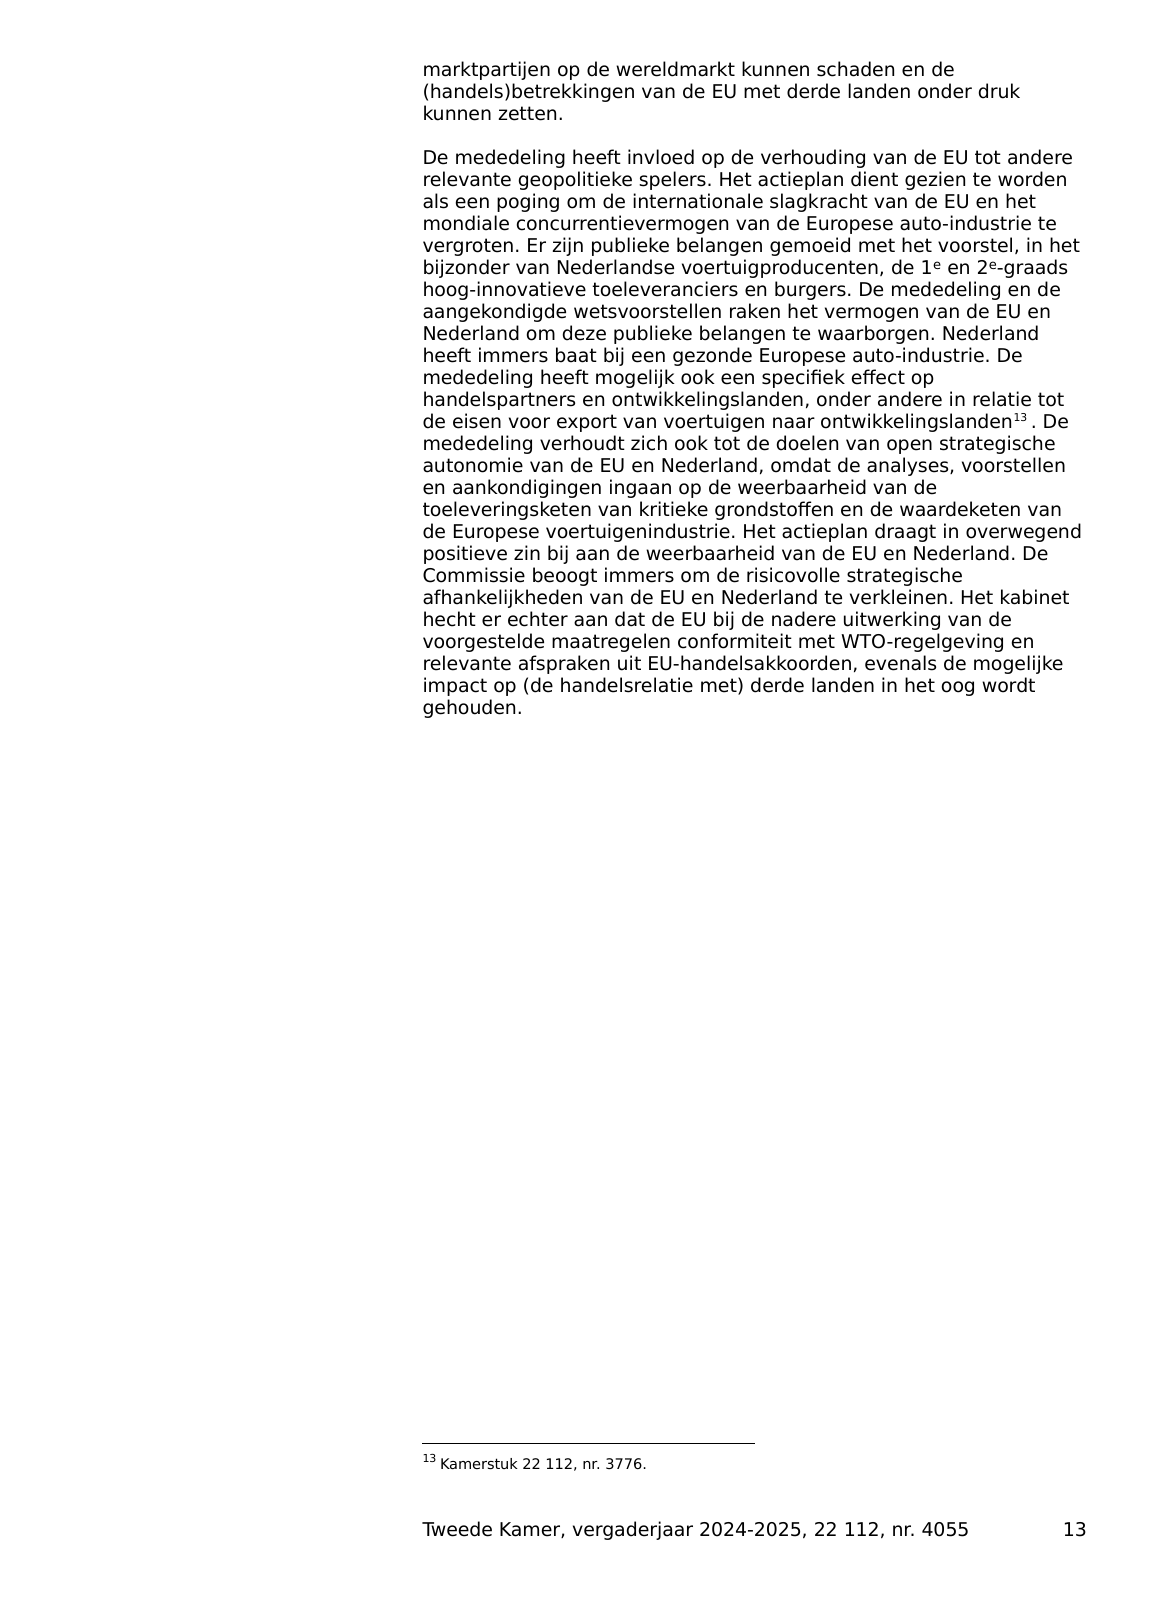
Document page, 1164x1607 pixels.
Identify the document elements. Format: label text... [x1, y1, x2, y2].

text Kamerstuk 22 112, nr. 3776. [422, 1452, 1087, 1474]
text De mededeling heeft invloed op de verhouding van de EU tot andere relevante geopolitieke spelers. Het actieplan dient gezien te worden als een poging om de internationale slagkracht van de EU en het mondiale concurrentievermogen van de Europese auto-industrie te vergroten. Er zijn publieke belangen gemoeid met het voorstel, in het bijzonder van Nederlandse voertuigproducenten, de 1e en 2e-graads hoog-innovatieve toeleveranciers en burgers. De mededeling en de aangekondigde wetsvoorstellen raken het vermogen van de EU en Nederland om deze publieke belangen te waarborgen. Nederland heeft immers baat bij een gezonde Europese auto-industrie. De mededeling heeft mogelijk ook een specifiek effect op handelspartners en ontwikkelingslanden, onder andere in relatie tot de eisen voor export van voertuigen naar ontwikkelingslanden. De mededeling verhoudt zich ook tot de doelen van open strategische autonomie van de EU en Nederland, omdat de analyses, voorstellen en aankondigingen ingaan op de weerbaarheid van de toeleveringsketen van kritieke grondstoffen en de waardeketen van de Europese voertuigenindustrie. Het actieplan draagt in overwegend positieve zin bij aan de weerbaarheid van de EU en Nederland. De Commissie beoogt immers om de risicovolle strategische afhankelijkheden van de EU en Nederland te verkleinen. Het kabinet hecht er echter aan dat de EU bij de nadere uitwerking van de voorgestelde maatregelen conformiteit met WTO-regelgeving en relevante afspraken uit EU-handelsakkoorden, evenals de mogelijke impact op (de handelsrelatie met) derde landen in het oog wordt gehouden. [422, 147, 1087, 719]
text marktpartijen op de wereldmarkt kunnen schaden en de (handels)betrekkingen van de EU met derde landen onder druk kunnen zetten. [422, 59, 1087, 125]
